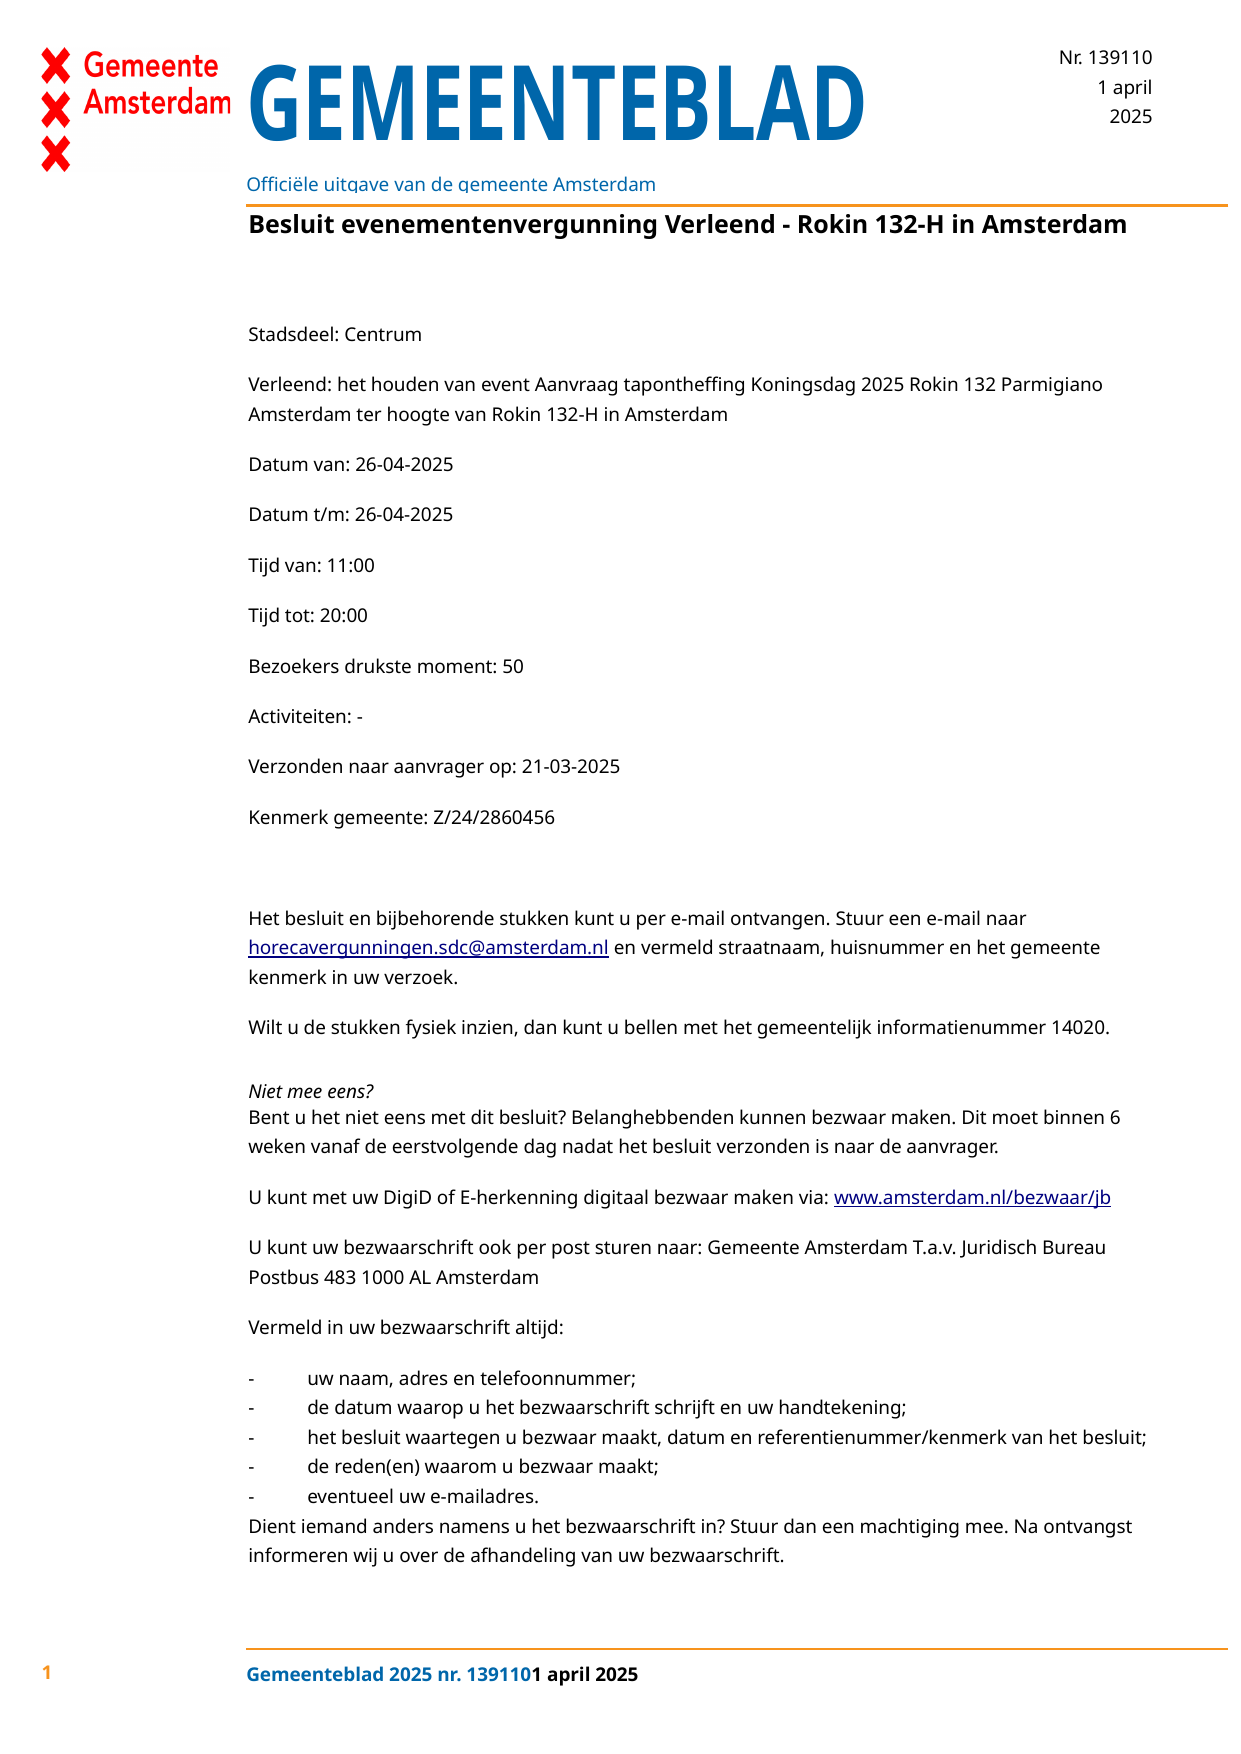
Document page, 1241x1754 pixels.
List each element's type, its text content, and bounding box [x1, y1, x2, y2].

list uw naam, adres en telefoonnummer; [248, 1365, 1152, 1391]
text Datum van: 26-04-2025 [248, 451, 1152, 477]
picture [41, 47, 231, 172]
list eventueel uw e-mailadres. [248, 1483, 1152, 1509]
text Wilt u de stukken fysiek inzien, dan kunt u bellen met het gemeentelijk informatienummer 14020. [248, 1014, 1152, 1040]
list het besluit waartegen u bezwaar maakt, datum en referentienummer/kenmerk van het besluit; [248, 1424, 1152, 1450]
text Kenmerk gemeente: Z/24/2860456 [248, 804, 1152, 830]
text Besluit evenementenvergunning Verleend - Rokin 132-H in Amsterdam [248, 207, 1152, 241]
text Tijd van: 11:00 [248, 552, 1152, 578]
text Activiteiten: - [248, 703, 1152, 729]
text Datum t/m: 26-04-2025 [248, 502, 1152, 527]
text U kunt uw bezwaarschrift ook per post sturen naar: Gemeente Amsterdam T.a.v. Juridisch Bureau Postbus 483 1000 AL Amsterdam [248, 1234, 1152, 1290]
text Stadsdeel: Centrum [248, 321, 1152, 346]
text Tijd tot: 20:00 [248, 602, 1152, 628]
text Het besluit en bijbehorende stukken kunt u per e-mail ontvangen. Stuur een e-mail naar horecavergunningen.sdc@amsterdam.nl en vermeld straatnaam, huisnummer en het gemeente kenmerk in uw verzoek. [248, 905, 1152, 990]
list de datum waarop u het bezwaarschrift schrijft en uw handtekening; [248, 1394, 1152, 1420]
text Vermeld in uw bezwaarschrift altijd: [248, 1314, 1152, 1340]
text U kunt met uw DigiD of E-herkenning digitaal bezwaar maken via: www.amsterdam.nl/bezwaar/jb [248, 1184, 1152, 1210]
text Bezoekers drukste moment: 50 [248, 653, 1152, 678]
list de reden(en) waarom u bezwaar maakt; [248, 1454, 1152, 1479]
text Verleend: het houden van event Aanvraag tapontheffing Koningsdag 2025 Rokin 132 Parmigiano Amsterdam ter hoogte van Rokin 132-H in Amsterdam [248, 371, 1152, 426]
text Dient iemand anders namens u het bezwaarschrift in? Stuur dan een machtiging mee. Na ontvangst informeren wij u over de afhandeling van uw bezwaarschrift. [248, 1513, 1152, 1568]
text Niet mee eens? [248, 1078, 1152, 1104]
text Bent u het niet eens met dit besluit? Belanghebbenden kunnen bezwaar maken. Dit moet binnen 6 weken vanaf de eerstvolgende dag nadat het besluit verzonden is naar de aanvrager. [248, 1104, 1152, 1159]
text Verzonden naar aanvrager op: 21-03-2025 [248, 754, 1152, 779]
